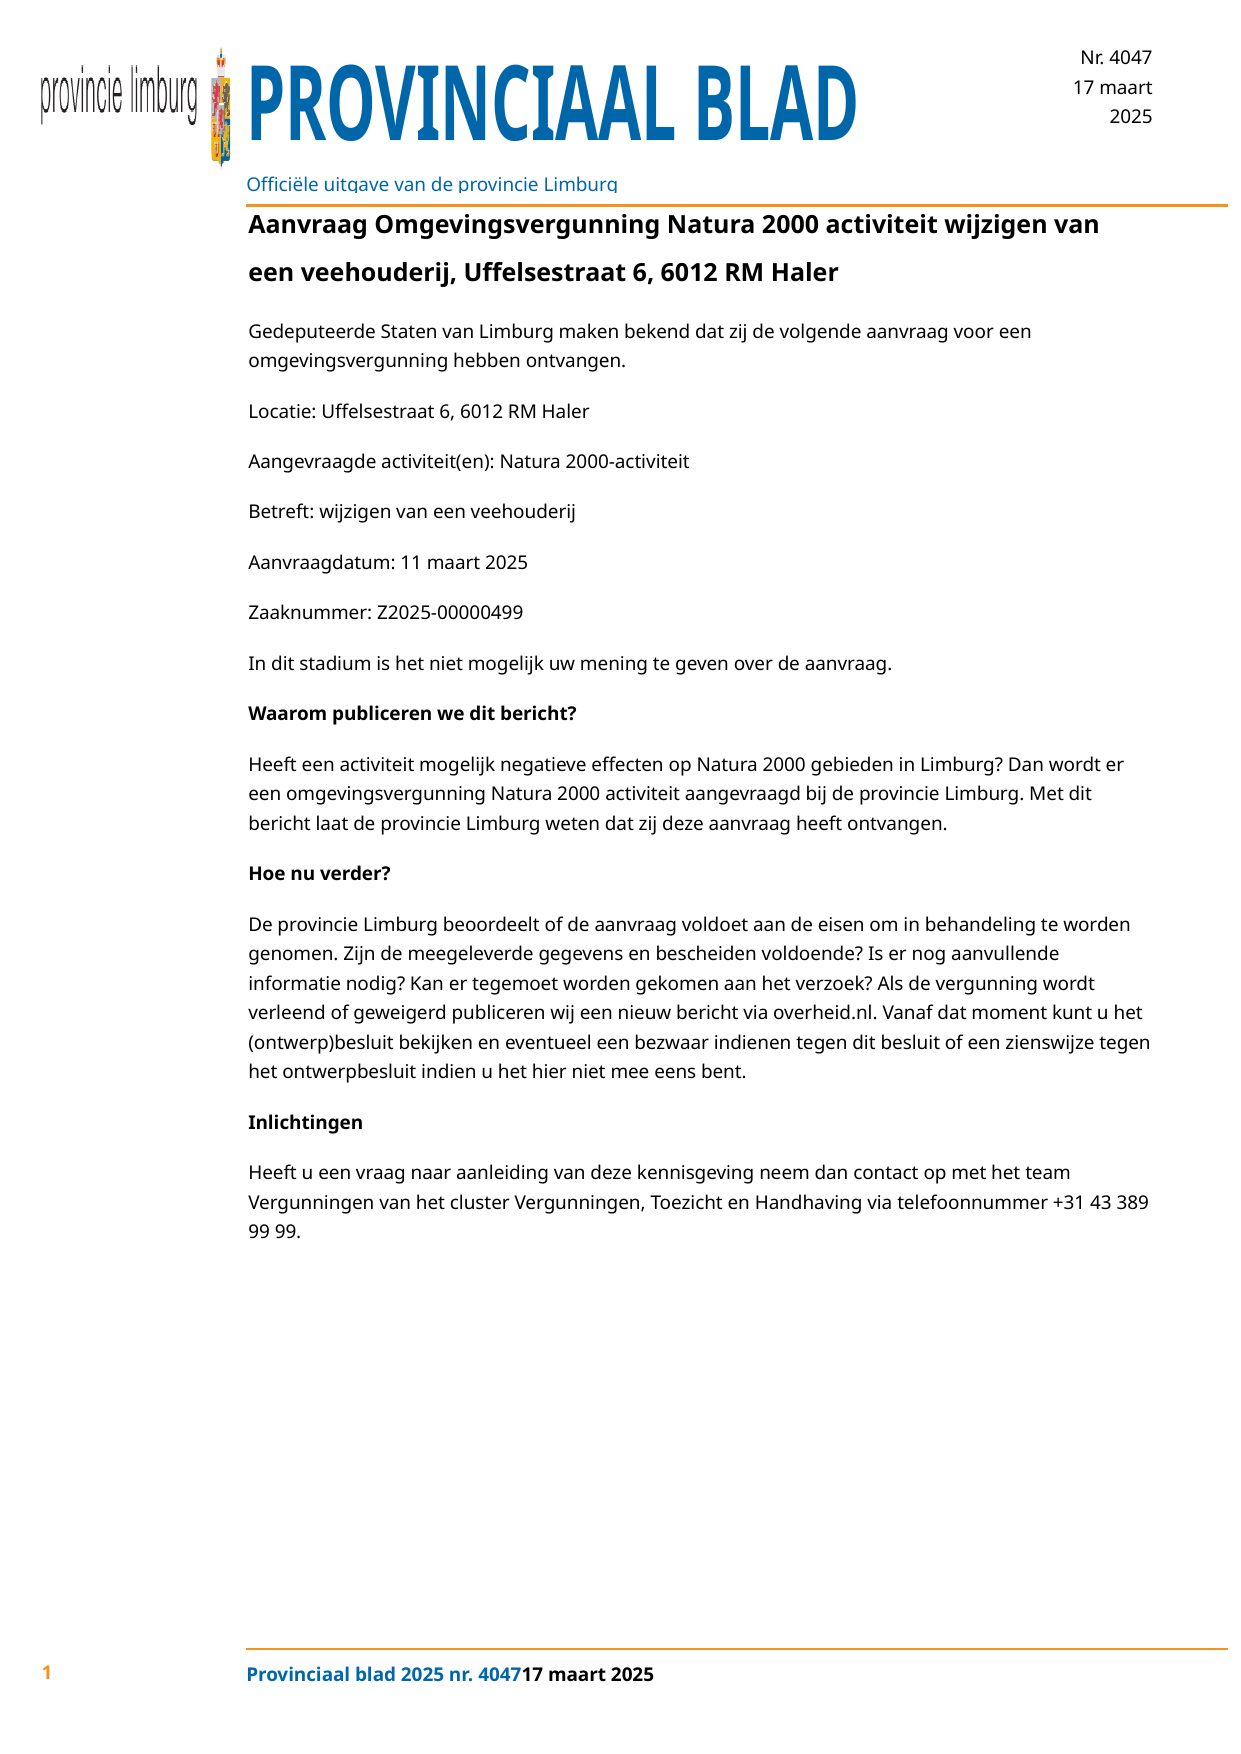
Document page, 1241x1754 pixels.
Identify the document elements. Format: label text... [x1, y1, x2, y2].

text Aanvraagdatum: 11 maart 2025 [248, 549, 1152, 575]
text De provincie Limburg beoordeelt of de aanvraag voldoet aan de eisen om in behandeling te worden genomen. Zijn de meegeleverde gegevens en bescheiden voldoende? Is er nog aanvullende informatie nodig? Kan er tegemoet worden gekomen aan het verzoek? Als de vergunning wordt verleend of geweigerd publiceren wij een nieuw bericht via overheid.nl. Vanaf dat moment kunt u het (ontwerp)besluit bekijken en eventueel een bezwaar indienen tegen dit besluit of een zienswijze tegen het ontwerpbesluit indien u het hier niet mee eens bent. [248, 911, 1152, 1084]
text Aanvraag Omgevingsvergunning Natura 2000 activiteit wijzigen van een veehouderij, Uffelsestraat 6, 6012 RM Haler [248, 207, 1152, 288]
text Zaaknummer: Z2025-00000499 [248, 599, 1152, 625]
text Locatie: Uffelsestraat 6, 6012 RM Haler [248, 398, 1152, 424]
text Heeft u een vraag naar aanleiding van deze kennisgeving neem dan contact op met het team Vergunningen van het cluster Vergunningen, Toezicht en Handhaving via telefoonnummer +31 43 389 99 99. [248, 1159, 1152, 1244]
text Betreft: wijzigen van een veehouderij [248, 499, 1152, 524]
text Hoe nu verder? [248, 860, 1152, 886]
picture [41, 47, 231, 172]
text Heeft een activiteit mogelijk negatieve effecten op Natura 2000 gebieden in Limburg? Dan wordt er een omgevingsvergunning Natura 2000 activiteit aangevraagd bij de provincie Limburg. Met dit bericht laat de provincie Limburg weten dat zij deze aanvraag heeft ontvangen. [248, 751, 1152, 836]
text Inlichtingen [248, 1109, 1152, 1135]
text Waarom publiceren we dit bericht? [248, 700, 1152, 726]
text In dit stadium is het niet mogelijk uw mening te geven over de aanvraag. [248, 650, 1152, 676]
text Gedeputeerde Staten van Limburg maken bekend dat zij de volgende aanvraag voor een omgevingsvergunning hebben ontvangen. [248, 318, 1152, 373]
text Aangevraagde activiteit(en): Natura 2000-activiteit [248, 448, 1152, 474]
